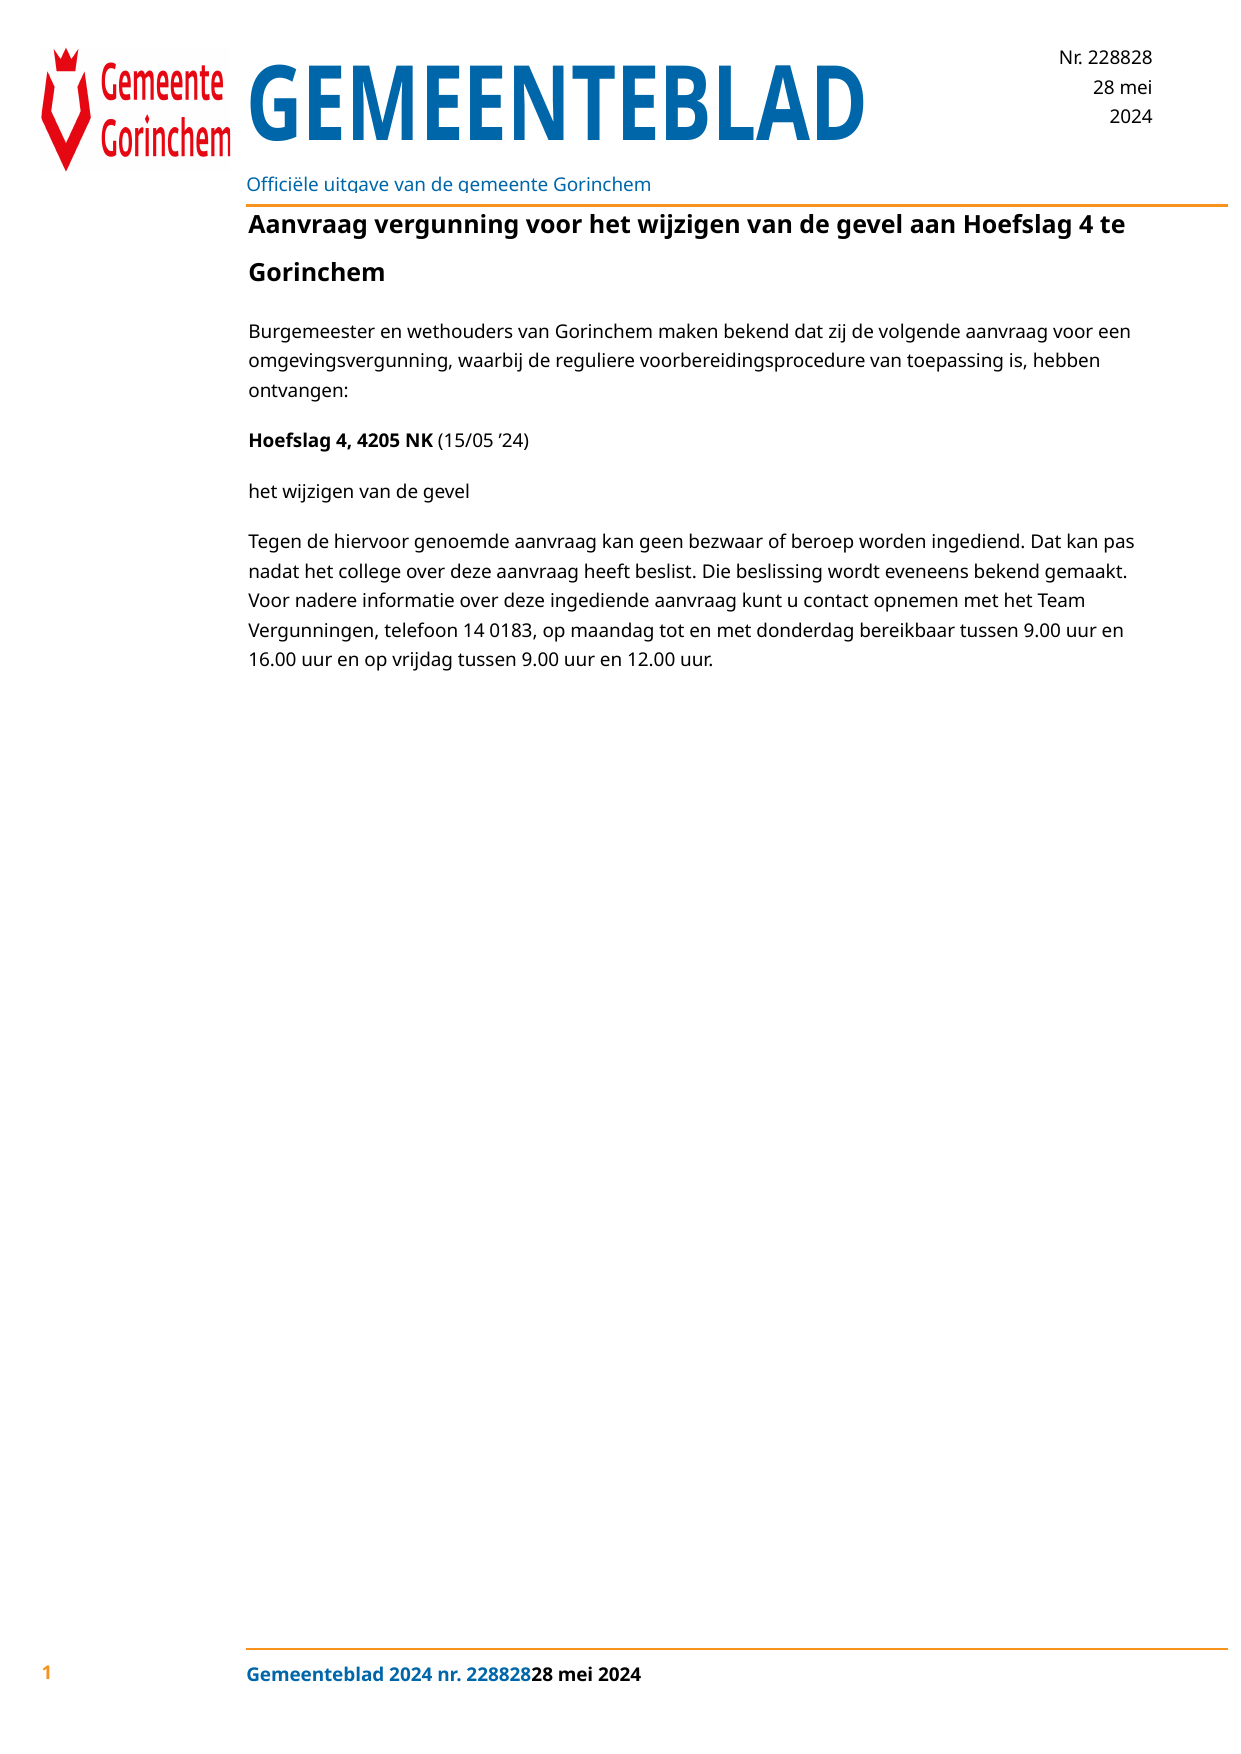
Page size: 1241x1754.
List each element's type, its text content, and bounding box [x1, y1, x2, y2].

text Hoefslag 4, 4205 NK (15/05 ’24) [248, 427, 1152, 453]
text Tegen de hiervoor genoemde aanvraag kan geen bezwaar of beroep worden ingediend. Dat kan pas nadat het college over deze aanvraag heeft beslist. Die beslissing wordt eveneens bekend gemaakt. Voor nadere informatie over deze ingediende aanvraag kunt u contact opnemen met het Team Vergunningen, telefoon 14 0183, op maandag tot en met donderdag bereikbaar tussen 9.00 uur en 16.00 uur en op vrijdag tussen 9.00 uur en 12.00 uur. [248, 528, 1152, 672]
text Burgemeester en wethouders van Gorinchem maken bekend dat zij de volgende aanvraag voor een omgevingsvergunning, waarbij de reguliere voorbereidingsprocedure van toepassing is, hebben ontvangen: [248, 318, 1152, 403]
text Aanvraag vergunning voor het wijzigen van de gevel aan Hoefslag 4 te Gorinchem [248, 207, 1152, 288]
text het wijzigen van de gevel [248, 478, 1152, 504]
picture [41, 47, 231, 172]
